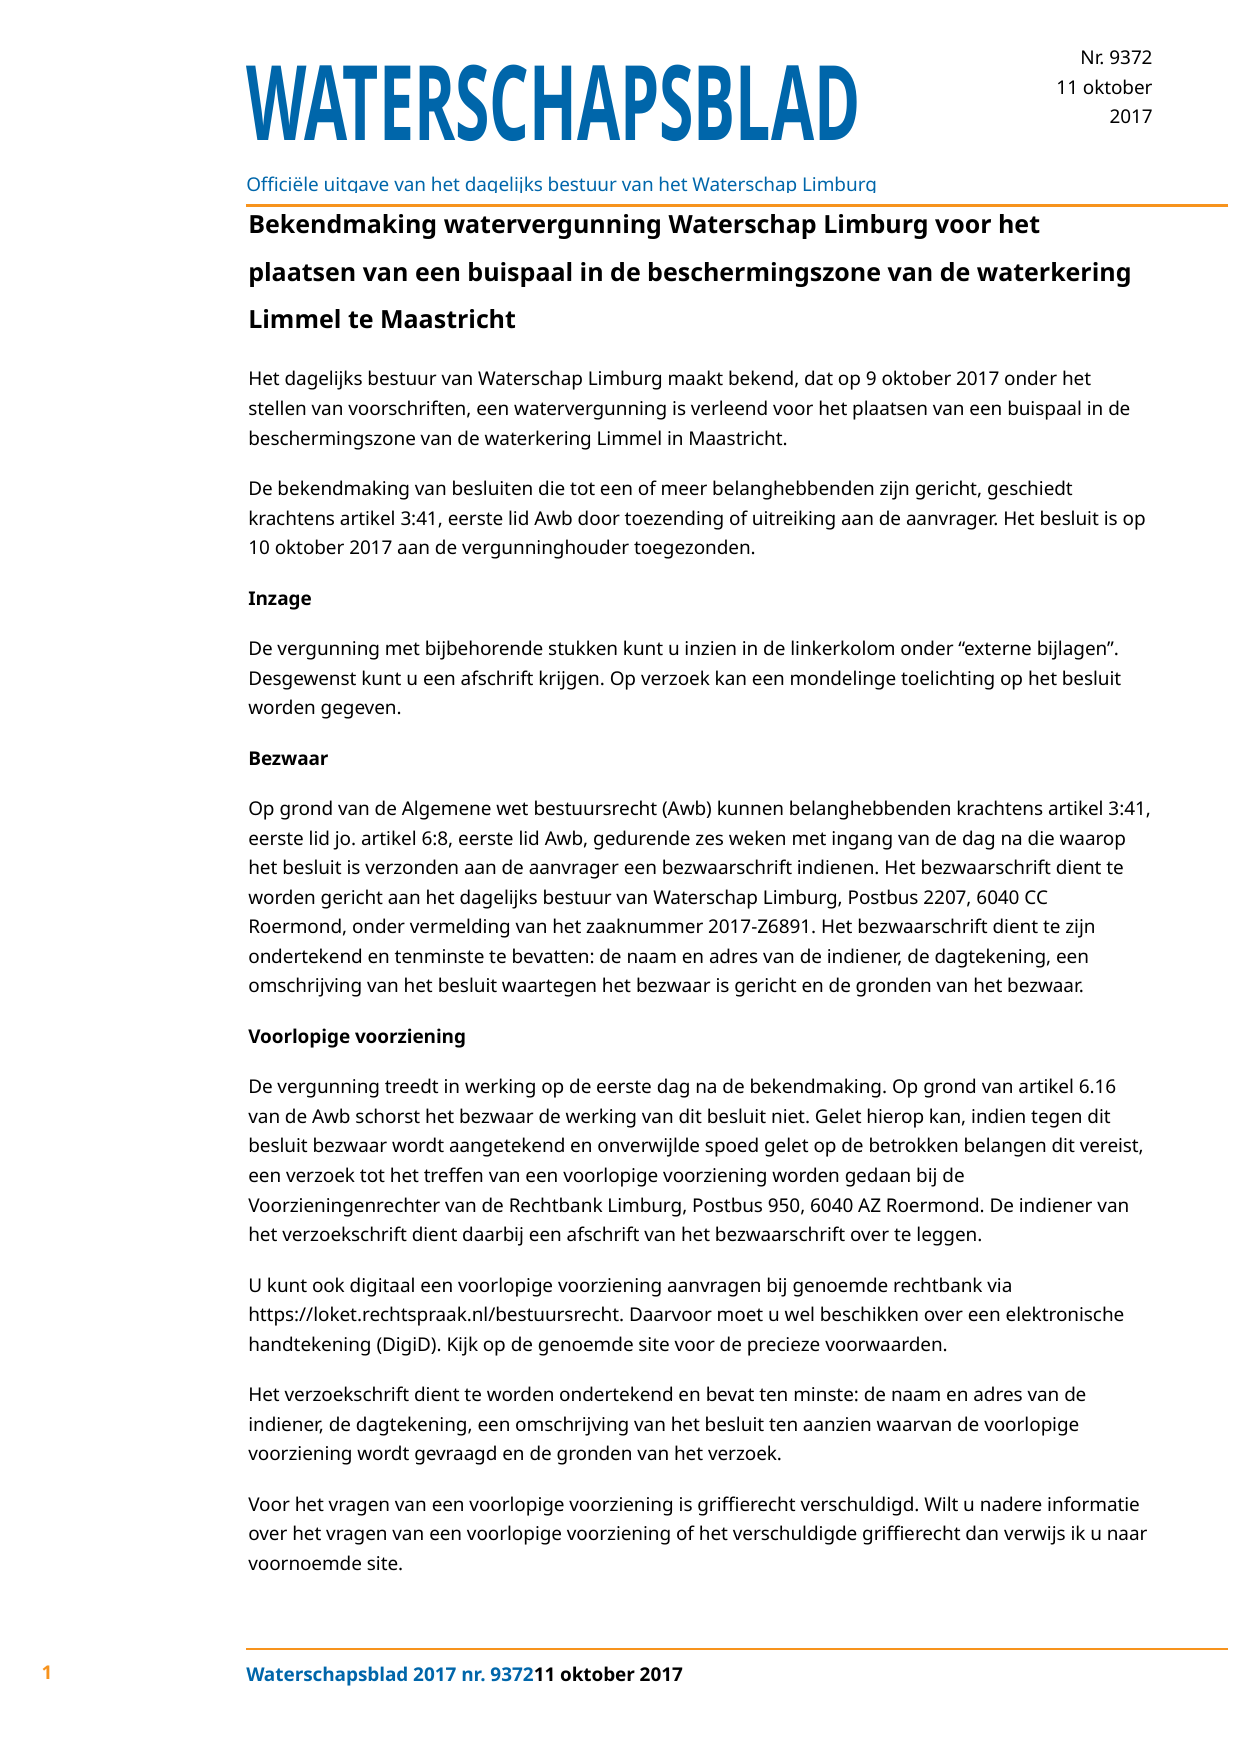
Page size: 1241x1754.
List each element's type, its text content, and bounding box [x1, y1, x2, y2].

text Bezwaar [248, 745, 1152, 770]
text Het verzoekschrift dient te worden ondertekend en bevat ten minste: de naam en adres van de indiener, de dagtekening, een omschrijving van het besluit ten aanzien waarvan de voorlopige voorziening wordt gevraagd en de gronden van het verzoek. [248, 1381, 1152, 1466]
text De vergunning treedt in werking op de eerste dag na de bekendmaking. Op grond van artikel 6.16 van de Awb schorst het bezwaar de werking van dit besluit niet. Gelet hierop kan, indien tegen dit besluit bezwaar wordt aangetekend en onverwijlde spoed gelet op de betrokken belangen dit vereist, een verzoek tot het treffen van een voorlopige voorziening worden gedaan bij de Voorzieningenrechter van de Rechtbank Limburg, Postbus 950, 6040 AZ Roermond. De indiener van het verzoekschrift dient daarbij een afschrift van het bezwaarschrift over te leggen. [248, 1073, 1152, 1247]
picture [41, 47, 231, 172]
text Op grond van de Algemene wet bestuursrecht (Awb) kunnen belanghebbenden krachtens artikel 3:41, eerste lid jo. artikel 6:8, eerste lid Awb, gedurende zes weken met ingang van de dag na die waarop het besluit is verzonden aan de aanvrager een bezwaarschrift indienen. Het bezwaarschrift dient te worden gericht aan het dagelijks bestuur van Waterschap Limburg, Postbus 2207, 6040 CC Roermond, onder vermelding van het zaaknummer 2017-Z6891. Het bezwaarschrift dient te zijn ondertekend en tenminste te bevatten: de naam en adres van de indiener, de dagtekening, een omschrijving van het besluit waartegen het bezwaar is gericht en de gronden van het bezwaar. [248, 795, 1152, 998]
text Voor het vragen van een voorlopige voorziening is griffierecht verschuldigd. Wilt u nadere informatie over het vragen van een voorlopige voorziening of het verschuldigde griffierecht dan verwijs ik u naar voornoemde site. [248, 1491, 1152, 1576]
text Voorlopige voorziening [248, 1023, 1152, 1049]
text U kunt ook digitaal een voorlopige voorziening aanvragen bij genoemde rechtbank via https://loket.rechtspraak.nl/bestuursrecht. Daarvoor moet u wel beschikken over een elektronische handtekening (DigiD). Kijk op de genoemde site voor de precieze voorwaarden. [248, 1272, 1152, 1357]
text Inzage [248, 585, 1152, 610]
text De bekendmaking van besluiten die tot een of meer belanghebbenden zijn gericht, geschiedt krachtens artikel 3:41, eerste lid Awb door toezending of uitreiking aan de aanvrager. Het besluit is op 10 oktober 2017 aan de vergunninghouder toegezonden. [248, 475, 1152, 560]
text Bekendmaking watervergunning Waterschap Limburg voor het plaatsen van een buispaal in de beschermingszone van de waterkering Limmel te Maastricht [248, 207, 1152, 336]
text De vergunning met bijbehorende stukken kunt u inzien in de linkerkolom onder “externe bijlagen”. Desgewenst kunt u een afschrift krijgen. Op verzoek kan een mondelinge toelichting op het besluit worden gegeven. [248, 635, 1152, 720]
text Het dagelijks bestuur van Waterschap Limburg maakt bekend, dat op 9 oktober 2017 onder het stellen van voorschriften, een watervergunning is verleend voor het plaatsen van een buispaal in de beschermingszone van de waterkering Limmel in Maastricht. [248, 366, 1152, 450]
